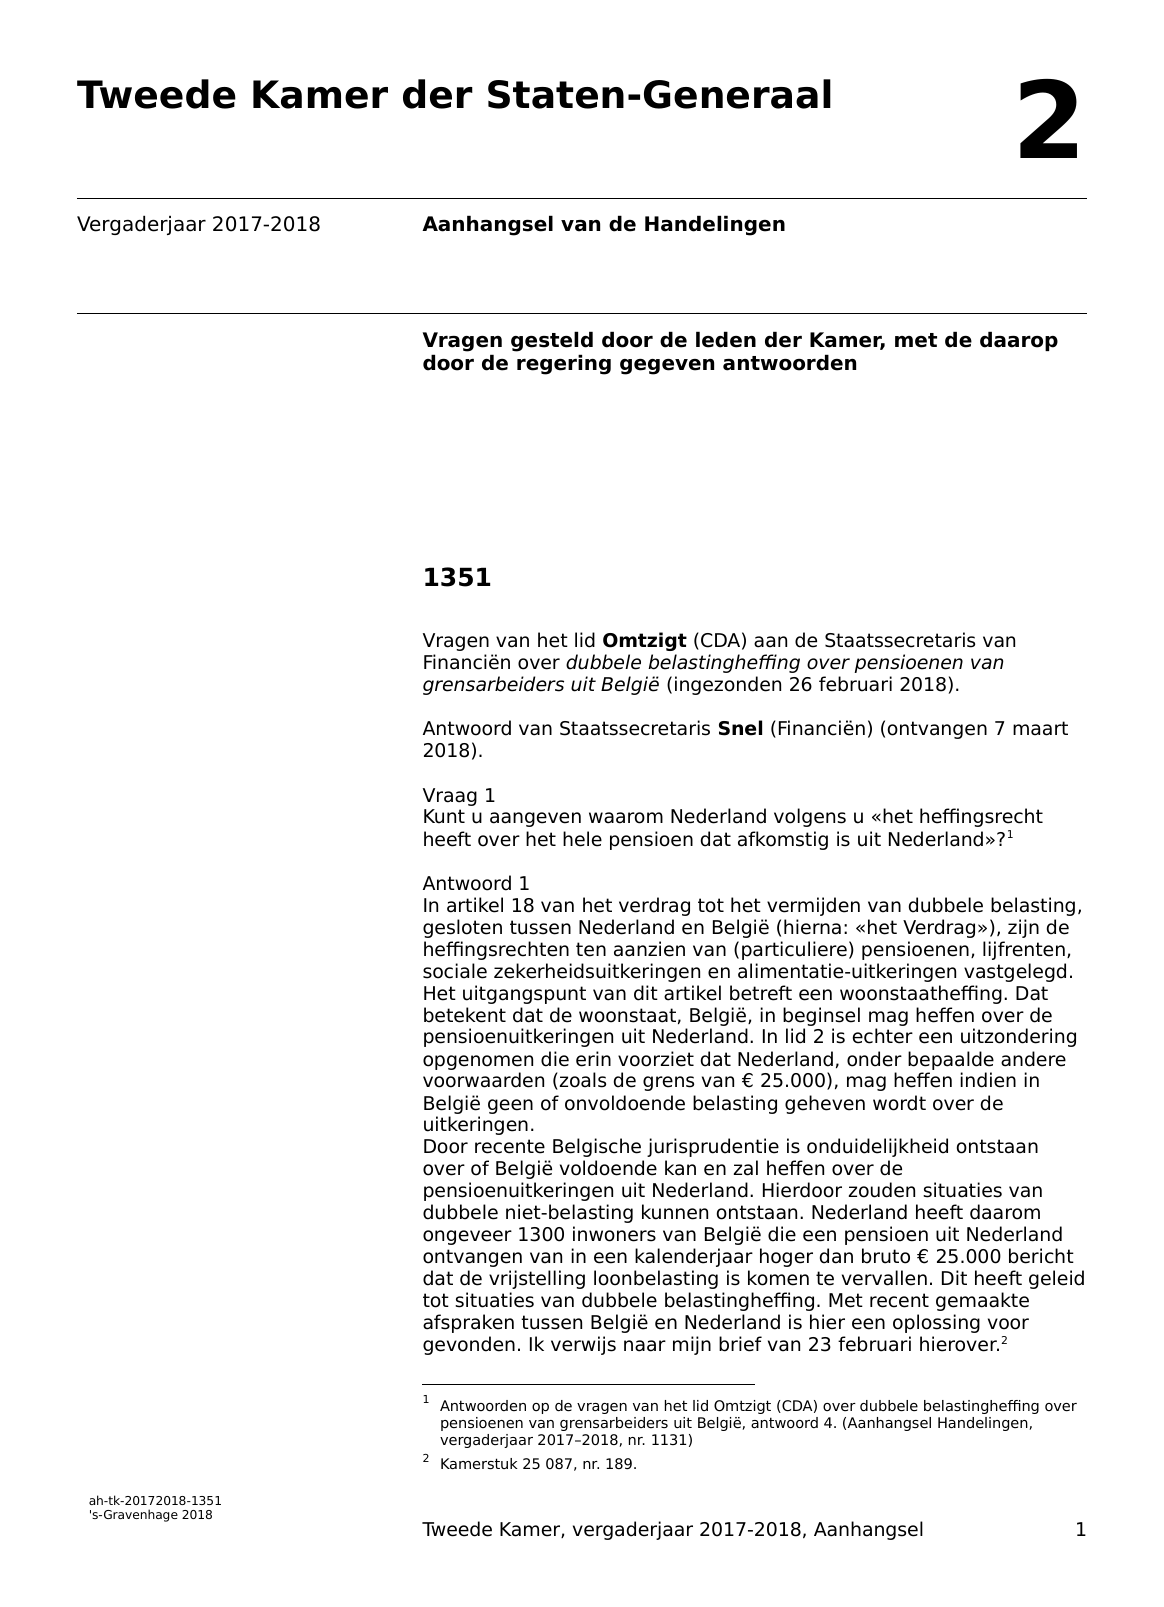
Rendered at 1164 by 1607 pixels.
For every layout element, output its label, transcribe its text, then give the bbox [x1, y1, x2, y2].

text In artikel 18 van het verdrag tot het vermijden van dubbele belasting, gesloten tussen Nederland en België (hierna: «het Verdrag»), zijn de heffingsrechten ten aanzien van (particuliere) pensioenen, lijfrenten, sociale zekerheidsuitkeringen en alimentatie-uitkeringen vastgelegd. [422, 894, 1087, 982]
table_header 2 [886, 59, 1087, 198]
table_header Tweede Kamer der Staten-Generaal [77, 59, 886, 198]
text Antwoord 1 [422, 873, 1087, 894]
text 's-Gravenhage 2018 [88, 1508, 323, 1522]
table_cell [77, 314, 422, 375]
text Door recente Belgische jurisprudentie is onduidelijkheid ontstaan over of België voldoende kan en zal heffen over de pensioenuitkeringen uit Nederland. Hierdoor zouden situaties van dubbele niet-belasting kunnen ontstaan. Nederland heeft daarom ongeveer 1300 inwoners van België die een pensioen uit Nederland ontvangen van in een kalenderjaar hoger dan bruto € 25.000 bericht dat de vrijstelling loonbelasting is komen te vervallen. Dit heeft geleid tot situaties van dubbele belastingheffing. Met recent gemaakte afspraken tussen België en Nederland is hier een oplossing voor gevonden. Ik verwijs naar mijn brief van 23 februari hierover. [422, 1136, 1087, 1356]
text Het uitgangspunt van dit artikel betreft een woonstaatheffing. Dat betekent dat de woonstaat, België, in beginsel mag heffen over de pensioenuitkeringen uit Nederland. In lid 2 is echter een uitzondering opgenomen die erin voorziet dat Nederland, onder bepaalde andere voorwaarden (zoals de grens van € 25.000), mag heffen indien in België geen of onvoldoende belasting geheven wordt over de uitkeringen. [422, 982, 1087, 1136]
table_cell Vragen gesteld door de leden der Kamer, met de daarop door de regering gegeven antwoorden [422, 314, 1087, 375]
text Antwoorden op de vragen van het lid Omtzigt (CDA) over dubbele belastingheffing over pensioenen van grensarbeiders uit België, antwoord 4. (Aanhangsel Handelingen, vergaderjaar 2017–2018, nr. 1131) [422, 1393, 1087, 1449]
text Vraag 1 [422, 784, 1087, 806]
table_cell Vergaderjaar 2017-2018 [77, 199, 422, 313]
text ah-tk-20172018-1351 [88, 1494, 323, 1508]
text Kunt u aangeven waarom Nederland volgens u «het heffingsrecht heeft over het hele pensioen dat afkomstig is uit Nederland»? [422, 806, 1087, 850]
text Antwoord van Staatssecretaris Snel (Financiën) (ontvangen 7 maart 2018). [422, 718, 1087, 762]
text Kamerstuk 25 087, nr. 189. [422, 1452, 1087, 1474]
text 1351 [422, 563, 1087, 592]
table_cell Aanhangsel van de Handelingen [422, 199, 1087, 313]
text Vragen van het lid Omtzigt (CDA) aan de Staatssecretaris van Financiën over dubbele belastingheffing over pensioenen van grensarbeiders uit België (ingezonden 26 februari 2018). [422, 630, 1087, 696]
